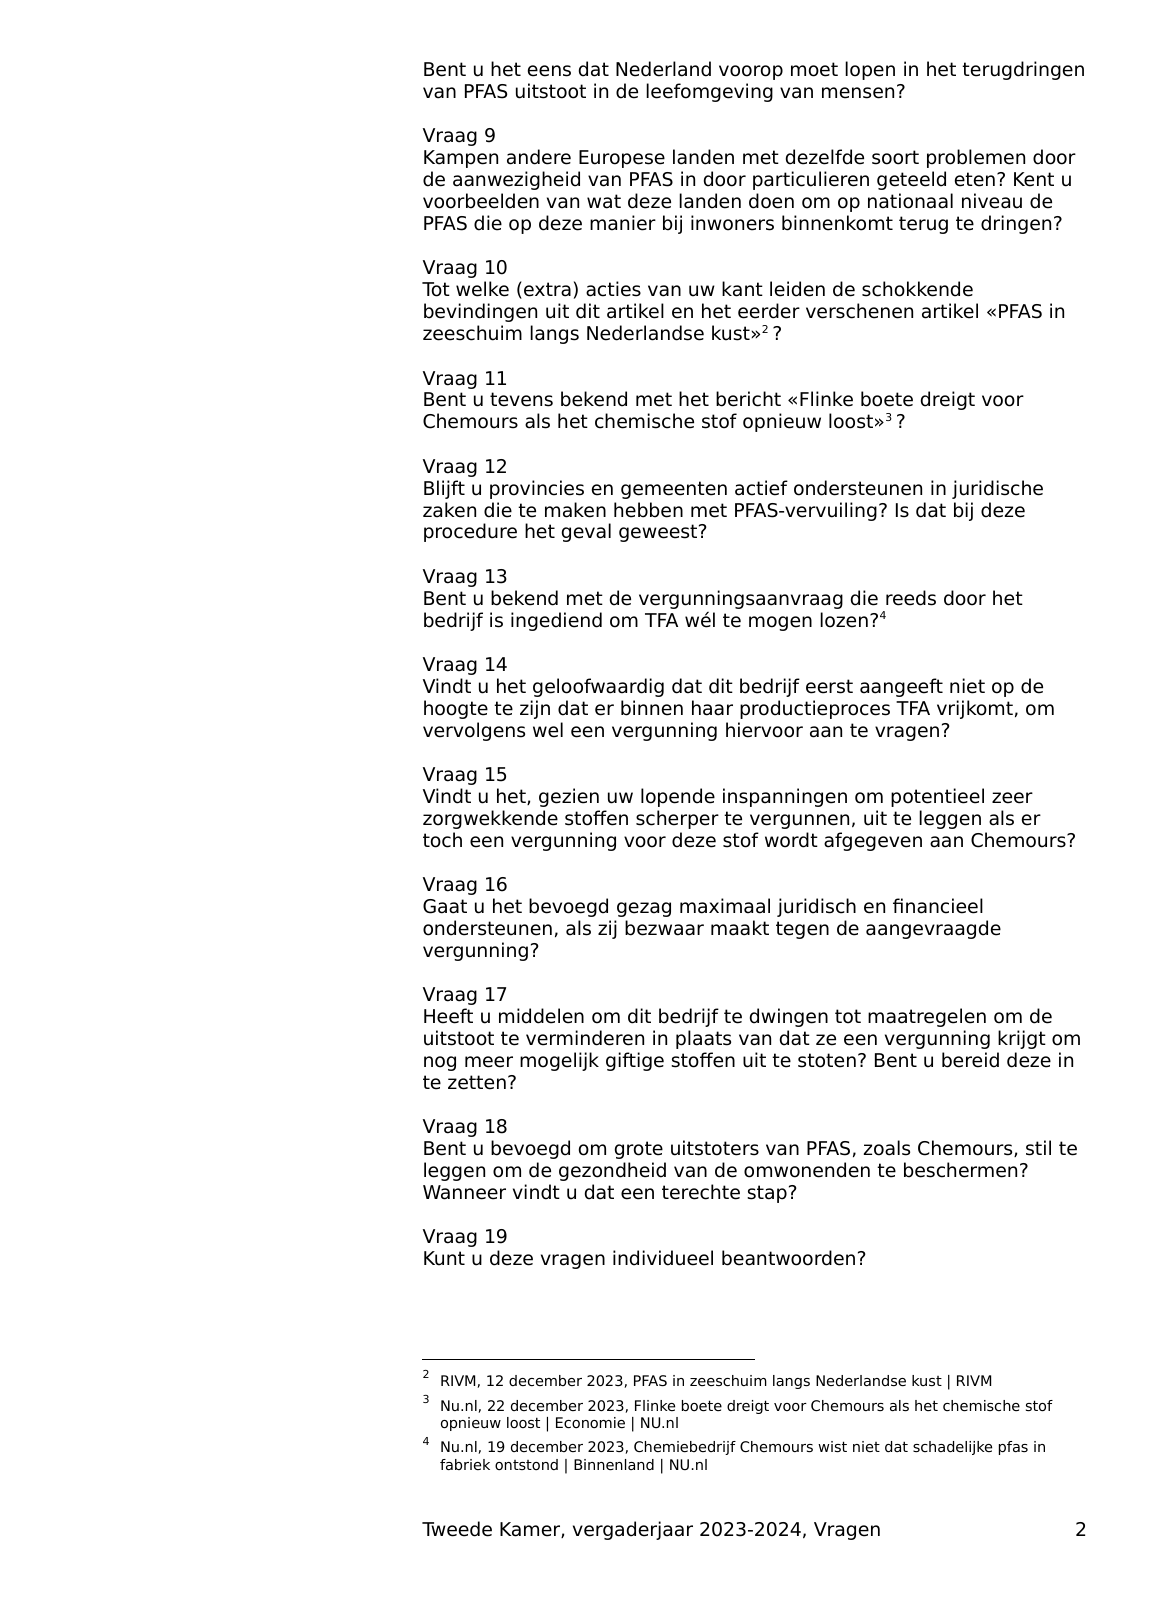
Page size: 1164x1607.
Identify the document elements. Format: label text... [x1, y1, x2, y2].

text Vraag 13 [422, 566, 1087, 588]
text Kampen andere Europese landen met dezelfde soort problemen door de aanwezigheid van PFAS in door particulieren geteeld eten? Kent u voorbeelden van wat deze landen doen om op nationaal niveau de PFAS die op deze manier bij inwoners binnenkomt terug te dringen? [422, 147, 1087, 235]
text Vindt u het geloofwaardig dat dit bedrijf eerst aangeeft niet op de hoogte te zijn dat er binnen haar productieproces TFA vrijkomt, om vervolgens wel een vergunning hiervoor aan te vragen? [422, 676, 1087, 742]
text Tot welke (extra) acties van uw kant leiden de schokkende bevindingen uit dit artikel en het eerder verschenen artikel «PFAS in zeeschuim langs Nederlandse kust»? [422, 279, 1087, 345]
text Vraag 12 [422, 456, 1087, 477]
text Vraag 9 [422, 125, 1087, 147]
text Vraag 14 [422, 654, 1087, 676]
text Vraag 19 [422, 1226, 1087, 1248]
text Vraag 10 [422, 257, 1087, 279]
text Bent u tevens bekend met het bericht «Flinke boete dreigt voor Chemours als het chemische stof opnieuw loost»? [422, 389, 1087, 433]
text Blijft u provincies en gemeenten actief ondersteunen in juridische zaken die te maken hebben met PFAS-vervuiling? Is dat bij deze procedure het geval geweest? [422, 477, 1087, 543]
text Heeft u middelen om dit bedrijf te dwingen tot maatregelen om de uitstoot te verminderen in plaats van dat ze een vergunning krijgt om nog meer mogelijk giftige stoffen uit te stoten? Bent u bereid deze in te zetten? [422, 1006, 1087, 1094]
text Nu.nl, 19 december 2023, Chemiebedrijf Chemours wist niet dat schadelijke pfas in fabriek ontstond | Binnenland | NU.nl [422, 1435, 1087, 1474]
text Nu.nl, 22 december 2023, Flinke boete dreigt voor Chemours als het chemische stof opnieuw loost | Economie | NU.nl [422, 1393, 1087, 1432]
text Kunt u deze vragen individueel beantwoorden? [422, 1248, 1087, 1270]
text Bent u het eens dat Nederland voorop moet lopen in het terugdringen van PFAS uitstoot in de leefomgeving van mensen? [422, 59, 1087, 103]
text Bent u bevoegd om grote uitstoters van PFAS, zoals Chemours, stil te leggen om de gezondheid van de omwonenden te beschermen? Wanneer vindt u dat een terechte stap? [422, 1138, 1087, 1204]
text Vraag 18 [422, 1116, 1087, 1138]
text Vraag 17 [422, 984, 1087, 1006]
text RIVM, 12 december 2023, PFAS in zeeschuim langs Nederlandse kust | RIVM [422, 1368, 1087, 1391]
text Vindt u het, gezien uw lopende inspanningen om potentieel zeer zorgwekkende stoffen scherper te vergunnen, uit te leggen als er toch een vergunning voor deze stof wordt afgegeven aan Chemours? [422, 786, 1087, 852]
text Vraag 15 [422, 764, 1087, 786]
text Gaat u het bevoegd gezag maximaal juridisch en financieel ondersteunen, als zij bezwaar maakt tegen de aangevraagde vergunning? [422, 896, 1087, 962]
text Bent u bekend met de vergunningsaanvraag die reeds door het bedrijf is ingediend om TFA wél te mogen lozen? [422, 588, 1087, 632]
text Vraag 11 [422, 367, 1087, 389]
text Vraag 16 [422, 874, 1087, 896]
